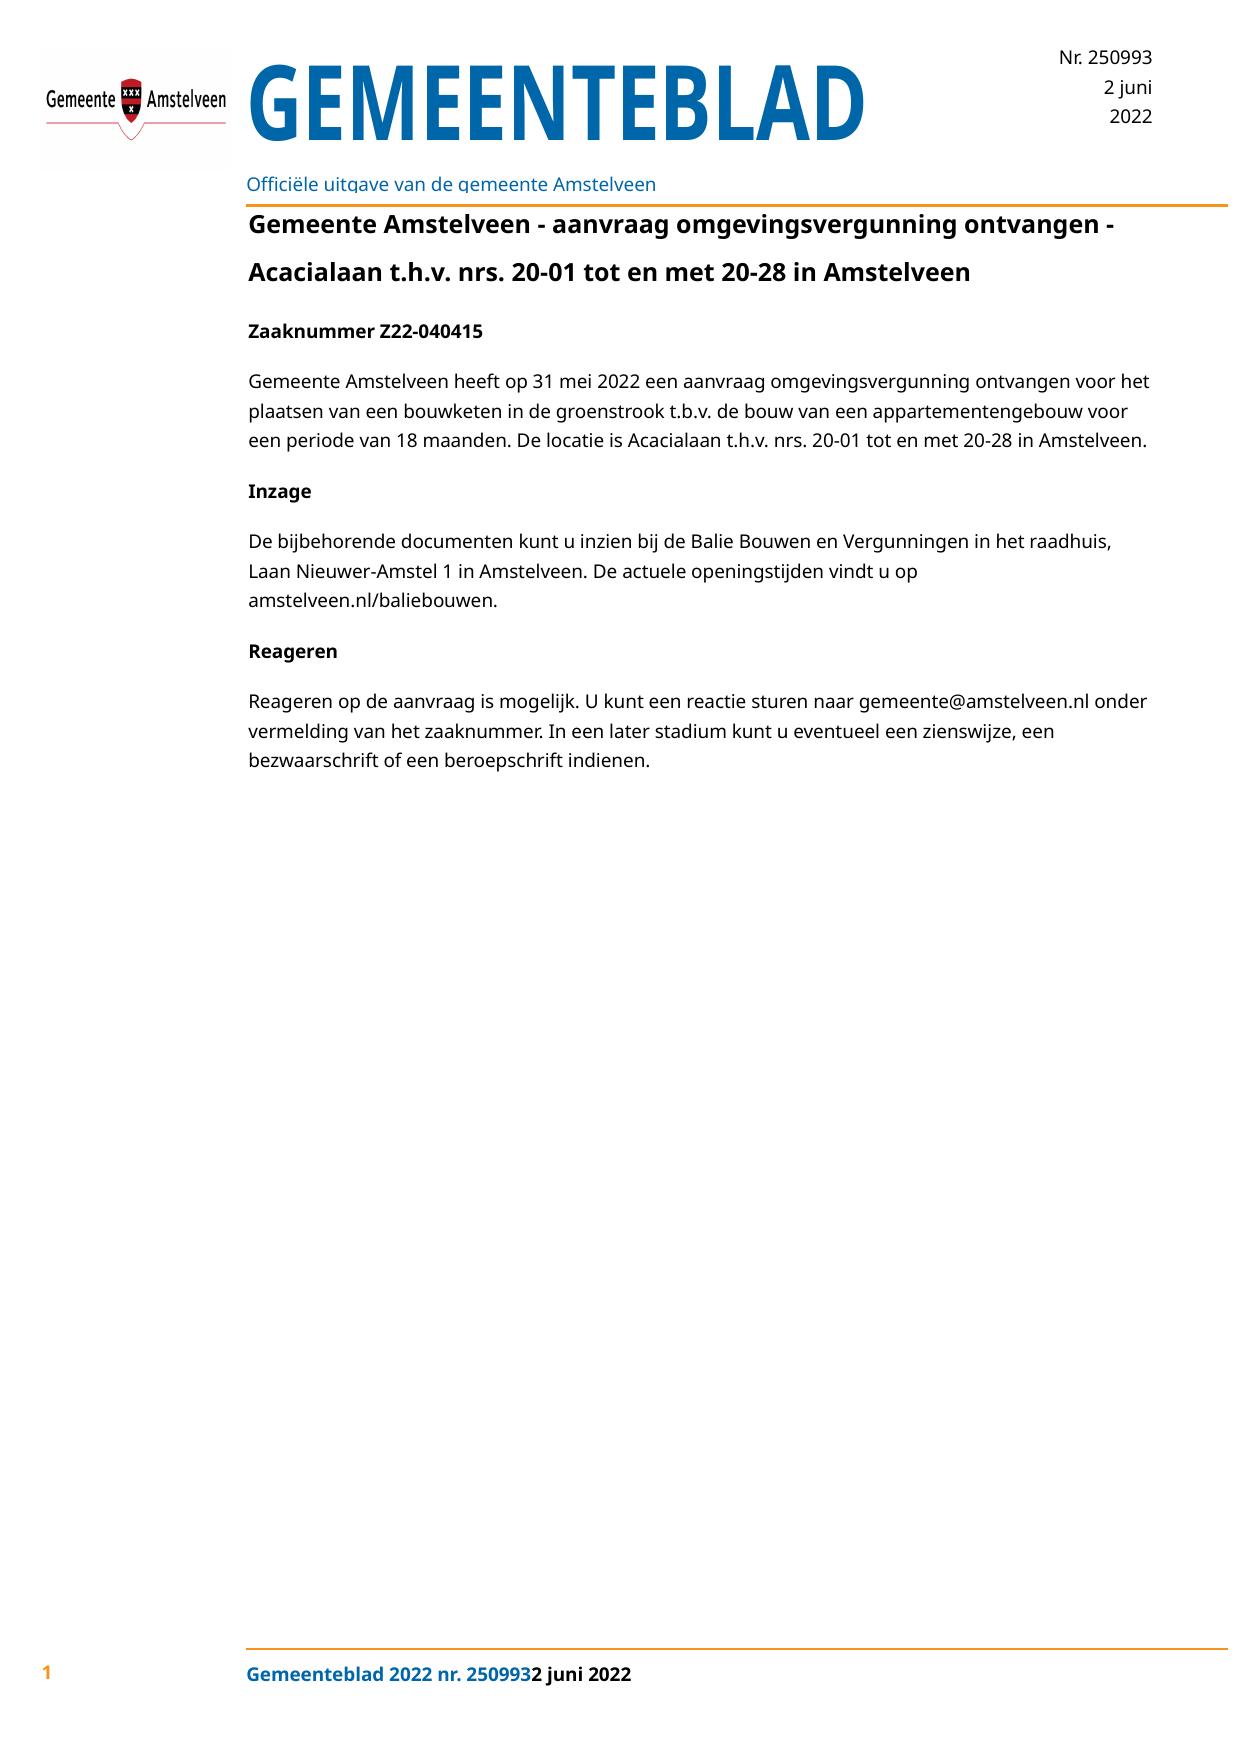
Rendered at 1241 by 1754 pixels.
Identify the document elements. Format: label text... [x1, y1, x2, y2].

text Reageren [248, 638, 1152, 664]
text De bijbehorende documenten kunt u inzien bij de Balie Bouwen en Vergunningen in het raadhuis, Laan Nieuwer-Amstel 1 in Amstelveen. De actuele openingstijden vindt u op amstelveen.nl/baliebouwen. [248, 528, 1152, 613]
picture [41, 47, 231, 172]
text Gemeente Amstelveen heeft op 31 mei 2022 een aanvraag omgevingsvergunning ontvangen voor het plaatsen van een bouwketen in de groenstrook t.b.v. de bouw van een appartementengebouw voor een periode van 18 maanden. De locatie is Acacialaan t.h.v. nrs. 20-01 tot en met 20-28 in Amstelveen. [248, 368, 1152, 453]
text Zaaknummer Z22-040415 [248, 318, 1152, 344]
text Gemeente Amstelveen - aanvraag omgevingsvergunning ontvangen - Acacialaan t.h.v. nrs. 20-01 tot en met 20-28 in Amstelveen [248, 207, 1152, 288]
text Inzage [248, 478, 1152, 504]
text Reageren op de aanvraag is mogelijk. U kunt een reactie sturen naar gemeente@amstelveen.nl onder vermelding van het zaaknummer. In een later stadium kunt u eventueel een zienswijze, een bezwaarschrift of een beroepschrift indienen. [248, 688, 1152, 773]
